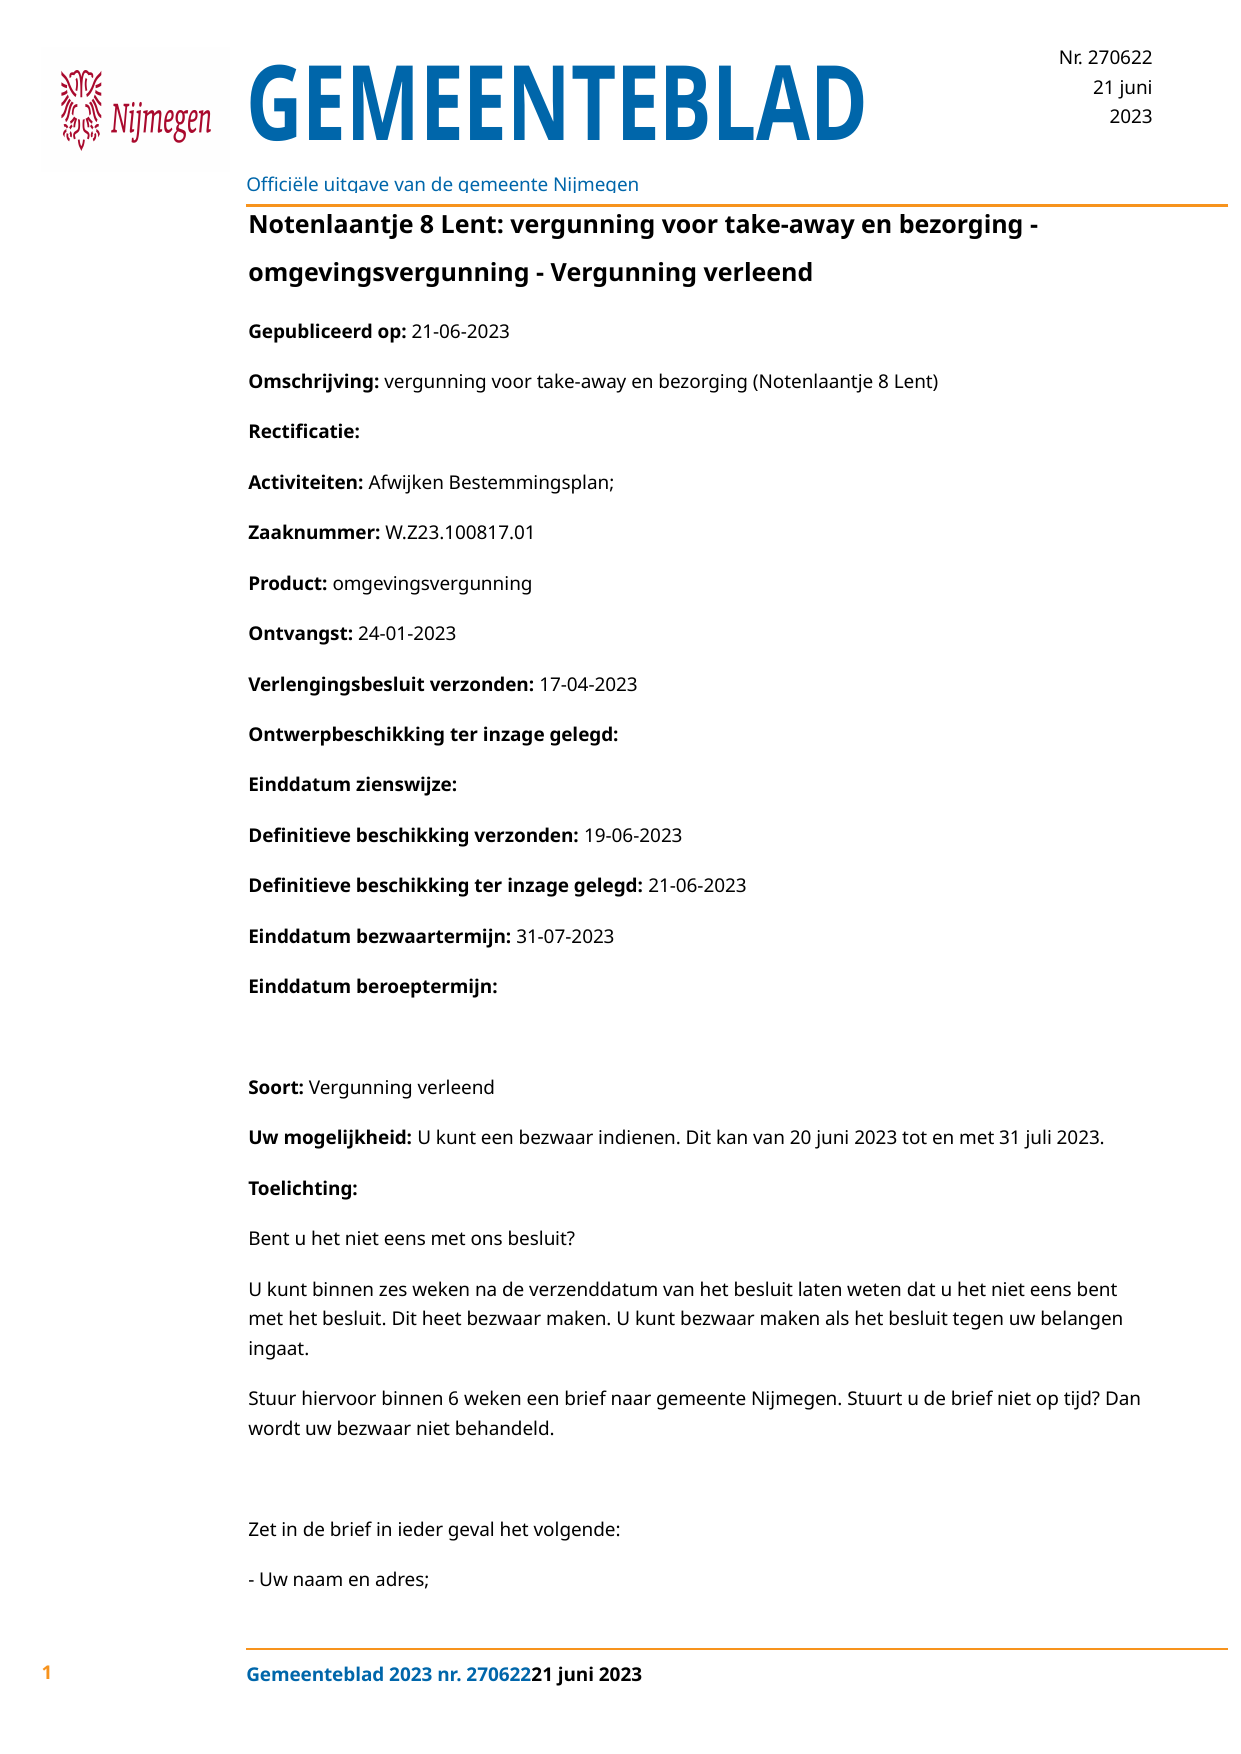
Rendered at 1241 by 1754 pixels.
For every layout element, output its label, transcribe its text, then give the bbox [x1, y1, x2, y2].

text Einddatum beroeptermijn: [248, 973, 1152, 999]
picture [41, 47, 231, 172]
text Omschrijving: vergunning voor take-away en bezorging (Notenlaantje 8 Lent) [248, 368, 1152, 394]
text Activiteiten: Afwijken Bestemmingsplan; [248, 469, 1152, 495]
text Stuur hiervoor binnen 6 weken een brief naar gemeente Nijmegen. Stuurt u de brief niet op tijd? Dan wordt uw bezwaar niet behandeld. [248, 1385, 1152, 1441]
text Definitieve beschikking ter inzage gelegd: 21-06-2023 [248, 872, 1152, 898]
text Verlengingsbesluit verzonden: 17-04-2023 [248, 671, 1152, 697]
text Bent u het niet eens met ons besluit? [248, 1225, 1152, 1251]
text Einddatum zienswijze: [248, 772, 1152, 797]
text Soort: Vergunning verleend [248, 1074, 1152, 1100]
text Zet in de brief in ieder geval het volgende: [248, 1516, 1152, 1542]
text Product: omgevingsvergunning [248, 570, 1152, 596]
text Ontwerpbeschikking ter inzage gelegd: [248, 721, 1152, 747]
text Einddatum bezwaartermijn: 31-07-2023 [248, 923, 1152, 949]
text Ontvangst: 24-01-2023 [248, 620, 1152, 646]
text Gepubliceerd op: 21-06-2023 [248, 318, 1152, 344]
text - Uw naam en adres; [248, 1566, 1152, 1592]
text U kunt binnen zes weken na de verzenddatum van het besluit laten weten dat u het niet eens bent met het besluit. Dit heet bezwaar maken. U kunt bezwaar maken als het besluit tegen uw belangen ingaat. [248, 1276, 1152, 1361]
text Zaaknummer: W.Z23.100817.01 [248, 519, 1152, 545]
text Definitieve beschikking verzonden: 19-06-2023 [248, 822, 1152, 848]
text Toelichting: [248, 1175, 1152, 1201]
text Uw mogelijkheid: U kunt een bezwaar indienen. Dit kan van 20 juni 2023 tot en met 31 juli 2023. [248, 1124, 1152, 1150]
text Rectificatie: [248, 419, 1152, 444]
text Notenlaantje 8 Lent: vergunning voor take-away en bezorging - omgevingsvergunning - Vergunning verleend [248, 207, 1152, 288]
